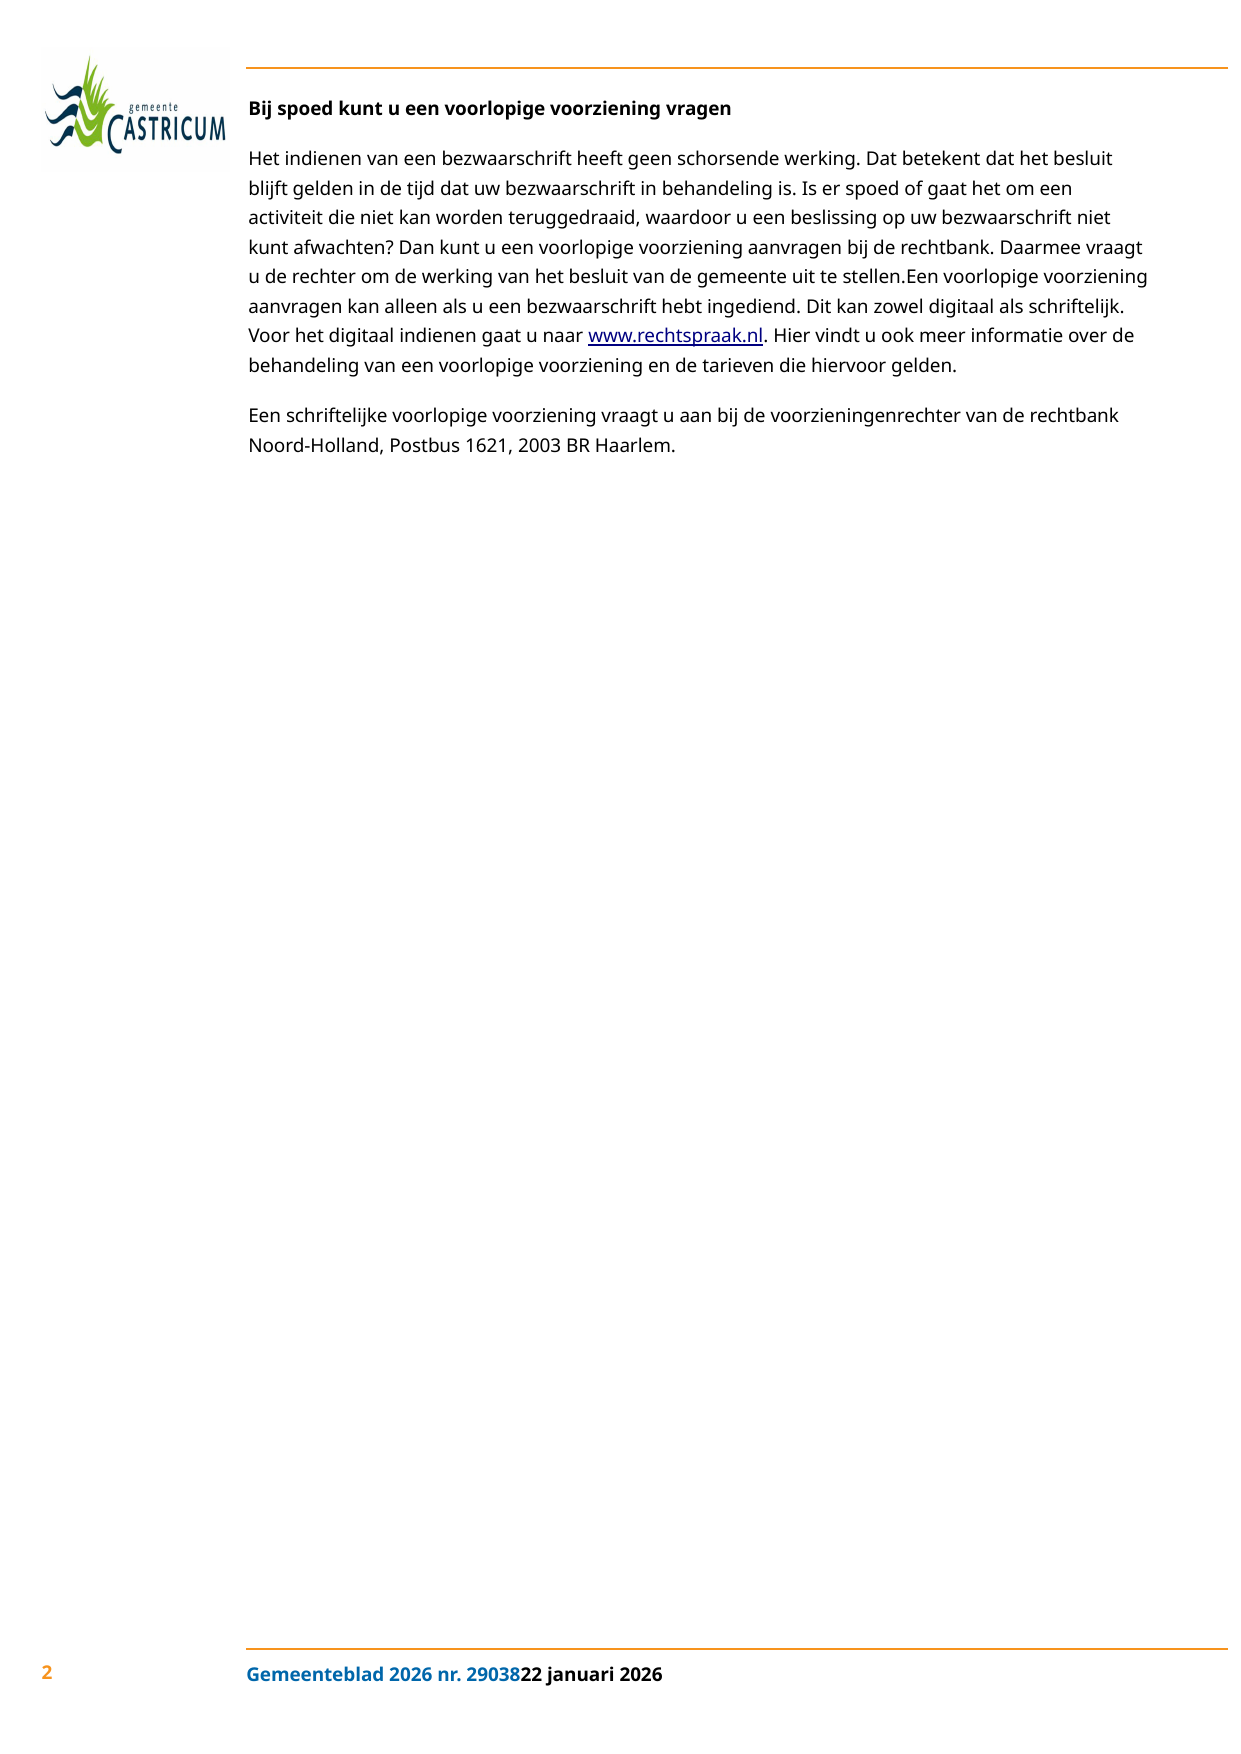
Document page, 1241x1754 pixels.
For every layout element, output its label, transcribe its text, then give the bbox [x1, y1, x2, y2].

picture [41, 47, 231, 172]
text Bij spoed kunt u een voorlopige voorziening vragen [248, 95, 1152, 121]
text Een schriftelijke voorlopige voorziening vraagt u aan bij de voorzieningenrechter van de rechtbank Noord-Holland, Postbus 1621, 2003 BR Haarlem. [248, 403, 1152, 458]
text Het indienen van een bezwaarschrift heeft geen schorsende werking. Dat betekent dat het besluit blijft gelden in de tijd dat uw bezwaarschrift in behandeling is. Is er spoed of gaat het om een activiteit die niet kan worden teruggedraaid, waardoor u een beslissing op uw bezwaarschrift niet kunt afwachten? Dan kunt u een voorlopige voorziening aanvragen bij de rechtbank. Daarmee vraagt u de rechter om de werking van het besluit van de gemeente uit te stellen.Een voorlopige voorziening aanvragen kan alleen als u een bezwaarschrift hebt ingediend. Dit kan zowel digitaal als schriftelijk. Voor het digitaal indienen gaat u naar www.rechtspraak.nl. Hier vindt u ook meer informatie over de behandeling van een voorlopige voorziening en de tarieven die hiervoor gelden. [248, 145, 1152, 378]
